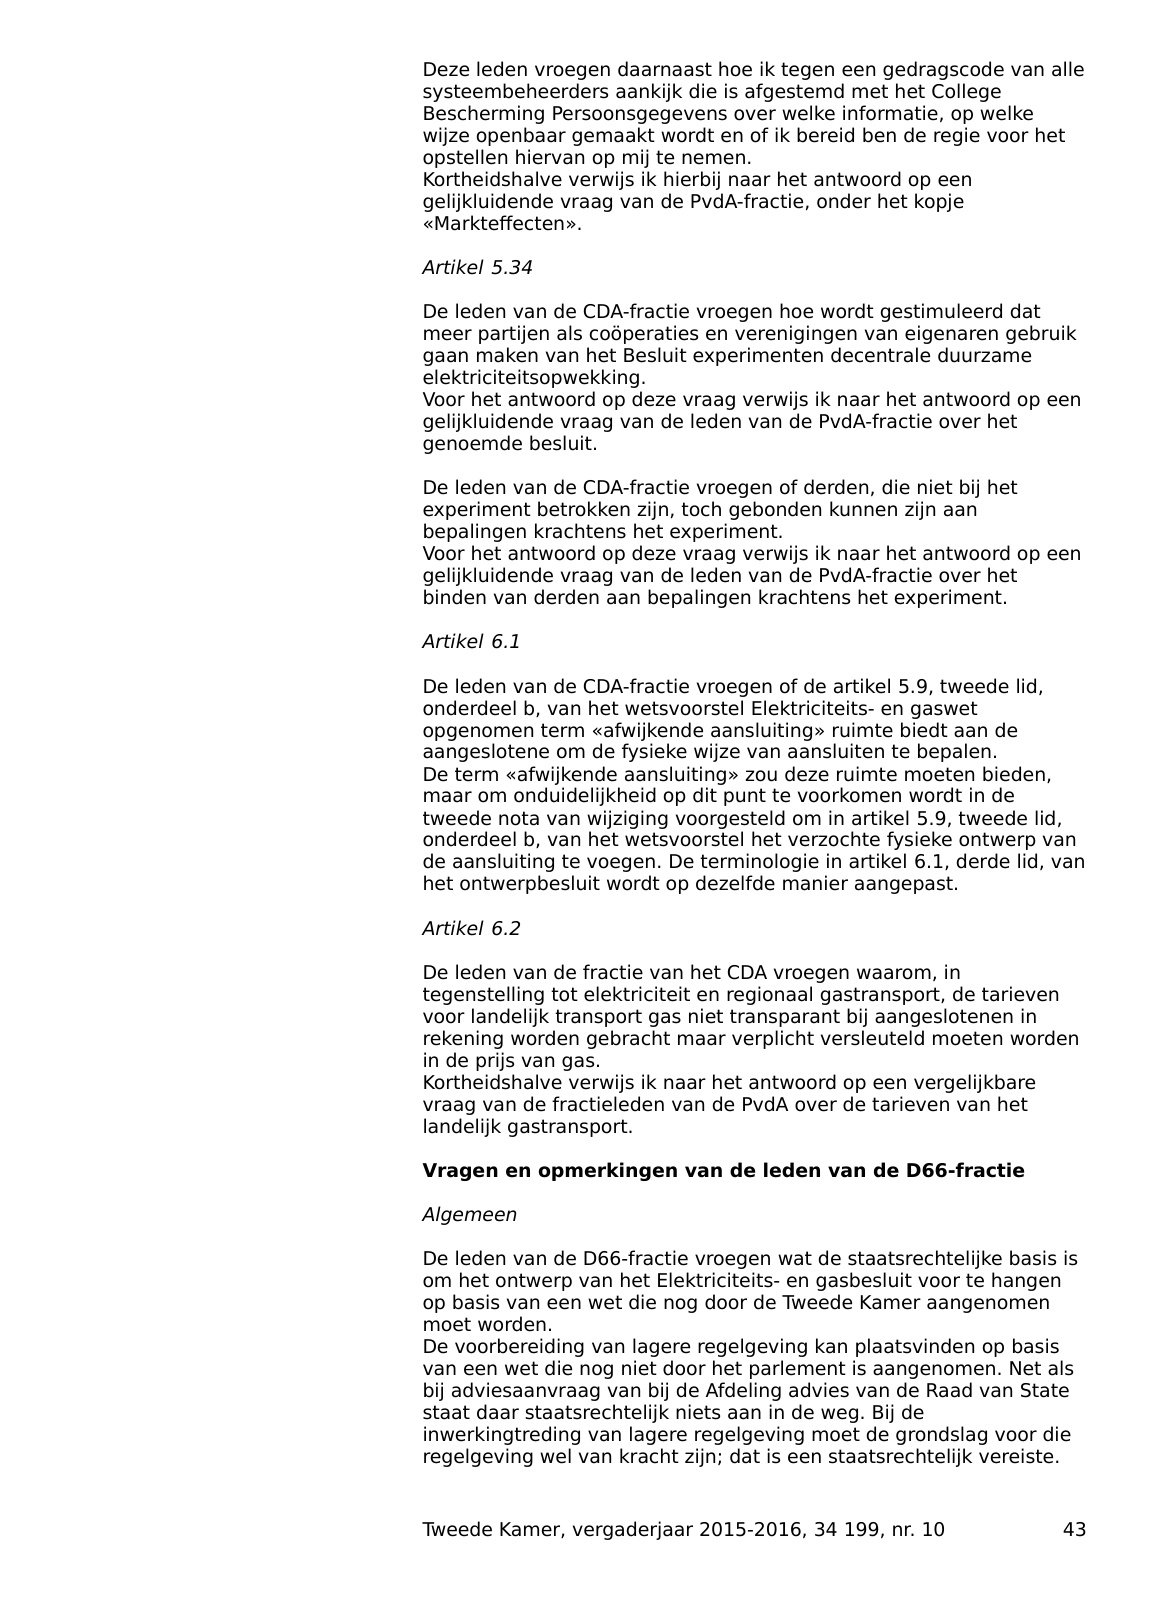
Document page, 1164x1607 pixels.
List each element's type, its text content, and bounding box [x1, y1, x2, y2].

text Deze leden vroegen daarnaast hoe ik tegen een gedragscode van alle systeembeheerders aankijk die is afgestemd met het College Bescherming Persoonsgegevens over welke informatie, op welke wijze openbaar gemaakt wordt en of ik bereid ben de regie voor het opstellen hiervan op mij te nemen. [422, 59, 1087, 169]
text De leden van de CDA-fractie vroegen of de artikel 5.9, tweede lid, onderdeel b, van het wetsvoorstel Elektriciteits- en gaswet opgenomen term «afwijkende aansluiting» ruimte biedt aan de aangeslotene om de fysieke wijze van aansluiten te bepalen. [422, 676, 1087, 763]
subtitle Artikel 6.1 [422, 631, 1087, 653]
subtitle Artikel 6.2 [422, 917, 1087, 939]
text De voorbereiding van lagere regelgeving kan plaatsvinden op basis van een wet die nog niet door het parlement is aangenomen. Net als bij adviesaanvraag van bij de Afdeling advies van de Raad van State staat daar staatsrechtelijk niets aan in de weg. Bij de inwerkingtreding van lagere regelgeving moet de grondslag voor die regelgeving wel van kracht zijn; dat is een staatsrechtelijk vereiste. [422, 1336, 1087, 1468]
text De leden van de CDA-fractie vroegen of derden, die niet bij het experiment betrokken zijn, toch gebonden kunnen zijn aan bepalingen krachtens het experiment. [422, 477, 1087, 543]
text Voor het antwoord op deze vraag verwijs ik naar het antwoord op een gelijkluidende vraag van de leden van de PvdA-fractie over het genoemde besluit. [422, 389, 1087, 455]
subtitle Algemeen [422, 1204, 1087, 1226]
text De leden van de D66-fractie vroegen wat de staatsrechtelijke basis is om het ontwerp van het Elektriciteits- en gasbesluit voor te hangen op basis van een wet die nog door de Tweede Kamer aangenomen moet worden. [422, 1248, 1087, 1336]
subtitle Artikel 5.34 [422, 257, 1087, 279]
text De leden van de CDA-fractie vroegen hoe wordt gestimuleerd dat meer partijen als coöperaties en verenigingen van eigenaren gebruik gaan maken van het Besluit experimenten decentrale duurzame elektriciteitsopwekking. [422, 301, 1087, 389]
subtitle Vragen en opmerkingen van de leden van de D66-fractie [422, 1160, 1087, 1182]
text Kortheidshalve verwijs ik naar het antwoord op een vergelijkbare vraag van de fractieleden van de PvdA over de tarieven van het landelijk gastransport. [422, 1072, 1087, 1137]
text Voor het antwoord op deze vraag verwijs ik naar het antwoord op een gelijkluidende vraag van de leden van de PvdA-fractie over het binden van derden aan bepalingen krachtens het experiment. [422, 543, 1087, 609]
text De term «afwijkende aansluiting» zou deze ruimte moeten bieden, maar om onduidelijkheid op dit punt te voorkomen wordt in de tweede nota van wijziging voorgesteld om in artikel 5.9, tweede lid, onderdeel b, van het wetsvoorstel het verzochte fysieke ontwerp van de aansluiting te voegen. De terminologie in artikel 6.1, derde lid, van het ontwerpbesluit wordt op dezelfde manier aangepast. [422, 763, 1087, 895]
text Kortheidshalve verwijs ik hierbij naar het antwoord op een gelijkluidende vraag van de PvdA-fractie, onder het kopje «Markteffecten». [422, 169, 1087, 235]
text De leden van de fractie van het CDA vroegen waarom, in tegenstelling tot elektriciteit en regionaal gastransport, de tarieven voor landelijk transport gas niet transparant bij aangeslotenen in rekening worden gebracht maar verplicht versleuteld moeten worden in de prijs van gas. [422, 962, 1087, 1072]
